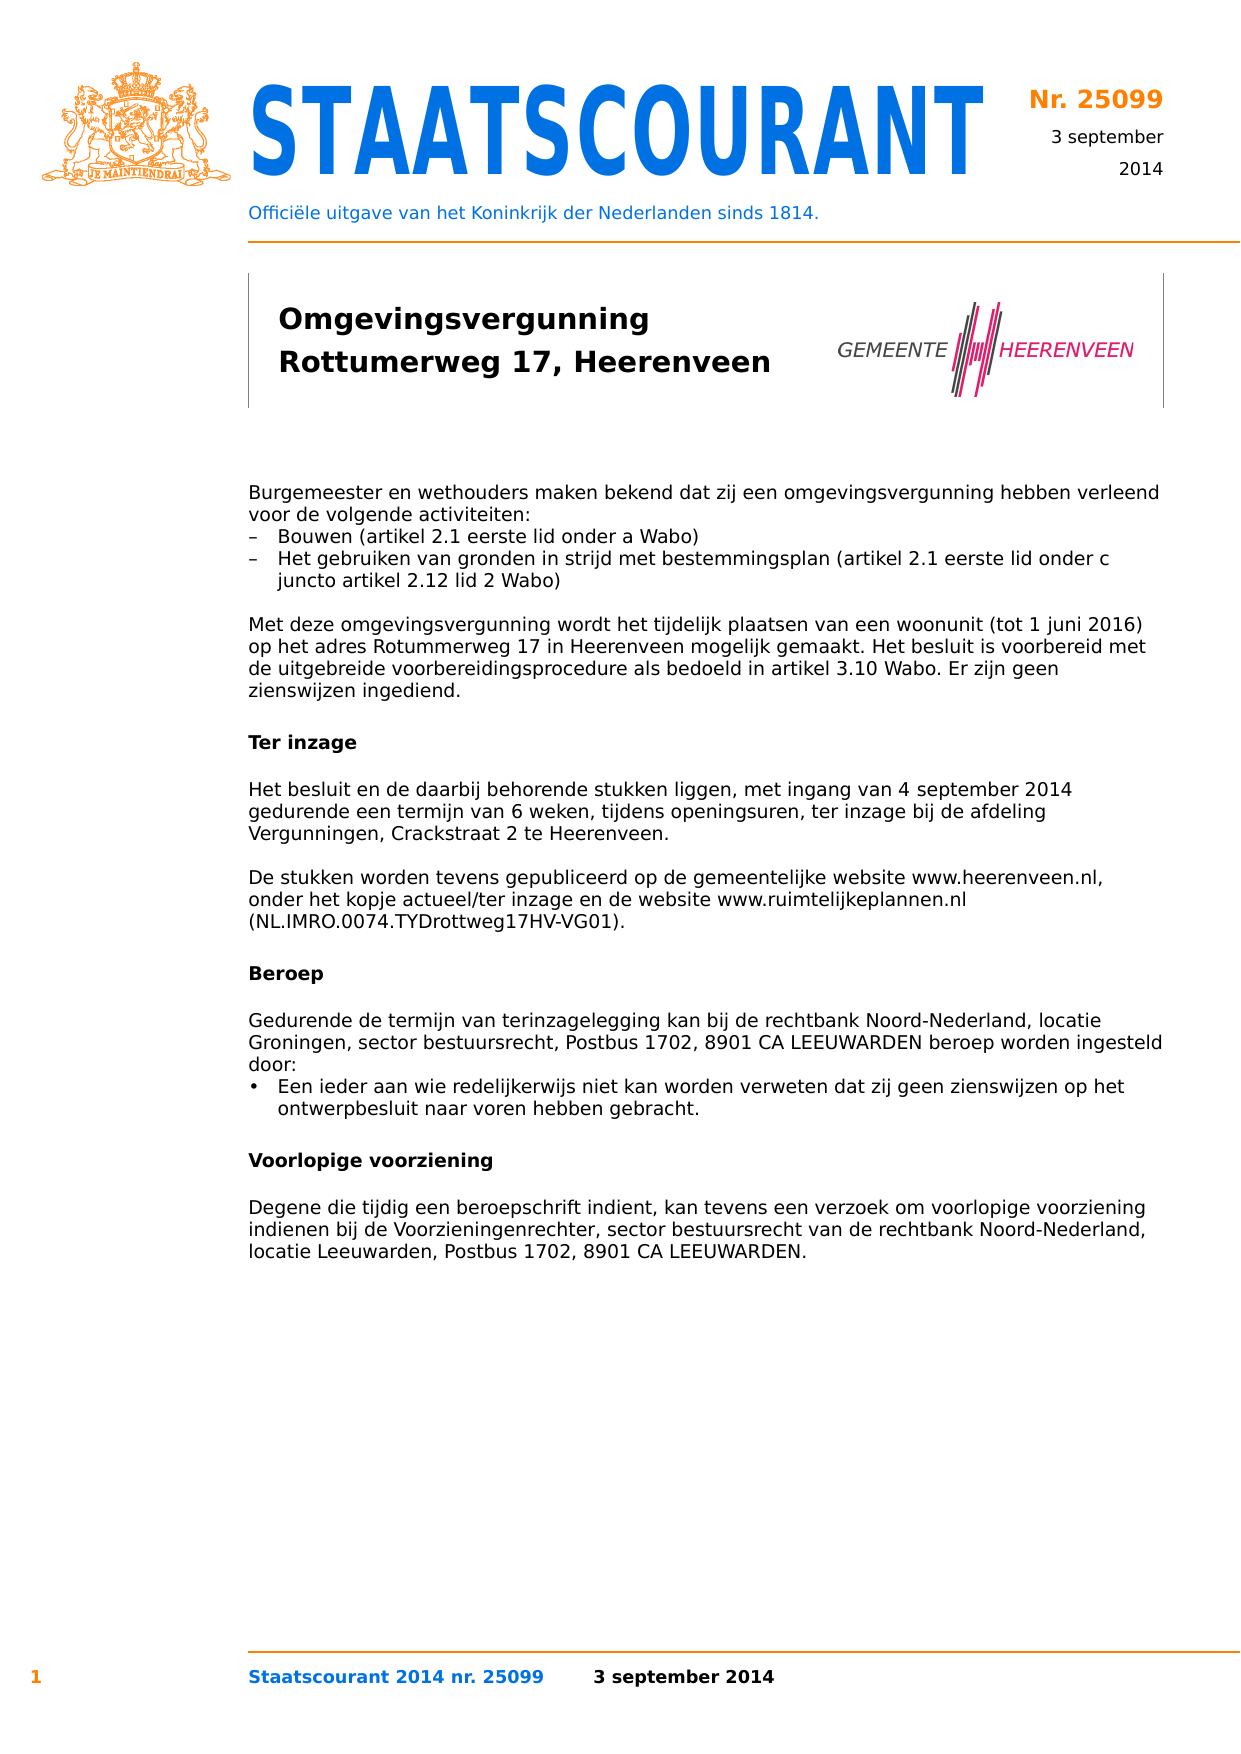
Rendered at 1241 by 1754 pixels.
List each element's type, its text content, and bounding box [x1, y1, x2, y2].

table_header [25, 62, 248, 241]
table_cell Officiële uitgave van het Koninkrijk der Nederlanden sinds 1814. [248, 203, 1240, 241]
picture [41, 62, 231, 186]
text Het besluit en de daarbij behorende stukken liggen, met ingang van 4 september 2014 gedurende een termijn van 6 weken, tijdens openingsuren, ter inzage bij de afdeling Vergunningen, Crackstraat 2 te Heerenveen. [248, 779, 1163, 845]
subtitle Voorlopige voorziening [248, 1149, 1163, 1172]
subtitle Omgevingsvergunning Rottumerweg 17, Heerenveen [249, 273, 1163, 408]
text Degene die tijdig een beroepschrift indient, kan tevens een verzoek om voorlopige voorziening indienen bij de Voorzieningenrechter, sector bestuursrecht van de rechtbank Noord-Nederland, locatie Leeuwarden, Postbus 1702, 8901 CA LEEUWARDEN. [248, 1197, 1163, 1262]
table_cell 2014 [998, 153, 1240, 203]
text – Het gebruiken van gronden in strijd met bestemmingsplan (artikel 2.1 eerste lid onder c juncto artikel 2.12 lid 2 Wabo) [248, 548, 1163, 592]
table_header Nr. 25099 [998, 62, 1240, 121]
text Burgemeester en wethouders maken bekend dat zij een omgevingsvergunning hebben verleend voor de volgende activiteiten: [248, 482, 1163, 526]
subtitle Ter inzage [248, 732, 1163, 754]
subtitle Beroep [248, 963, 1163, 985]
text De stukken worden tevens gepubliceerd op de gemeentelijke website www.heerenveen.nl, onder het kopje actueel/ter inzage en de website www.ruimtelijkeplannen.nl (NL.IMRO.0074.TYDrottweg17HV-VG01). [248, 867, 1163, 933]
text • Een ieder aan wie redelijkerwijs niet kan worden verweten dat zij geen zienswijzen op het ontwerpbesluit naar voren hebben gebracht. [248, 1076, 1163, 1119]
text Met deze omgevingsvergunning wordt het tijdelijk plaatsen van een woonunit (tot 1 juni 2016) op het adres Rotummerweg 17 in Heerenveen mogelijk gemaakt. Het besluit is voorbereid met de uitgebreide voorbereidingsprocedure als bedoeld in artikel 3.10 Wabo. Er zijn geen zienswijzen ingediend. [248, 614, 1163, 702]
picture [838, 302, 1134, 397]
text Gedurende de termijn van terinzagelegging kan bij de rechtbank Noord-Nederland, locatie Groningen, sector bestuursrecht, Postbus 1702, 8901 CA LEEUWARDEN beroep worden ingesteld door: [248, 1010, 1163, 1076]
text – Bouwen (artikel 2.1 eerste lid onder a Wabo) [248, 526, 1163, 548]
table_header STAATSCOURANT [248, 62, 998, 203]
table_cell 3 september [998, 121, 1240, 153]
